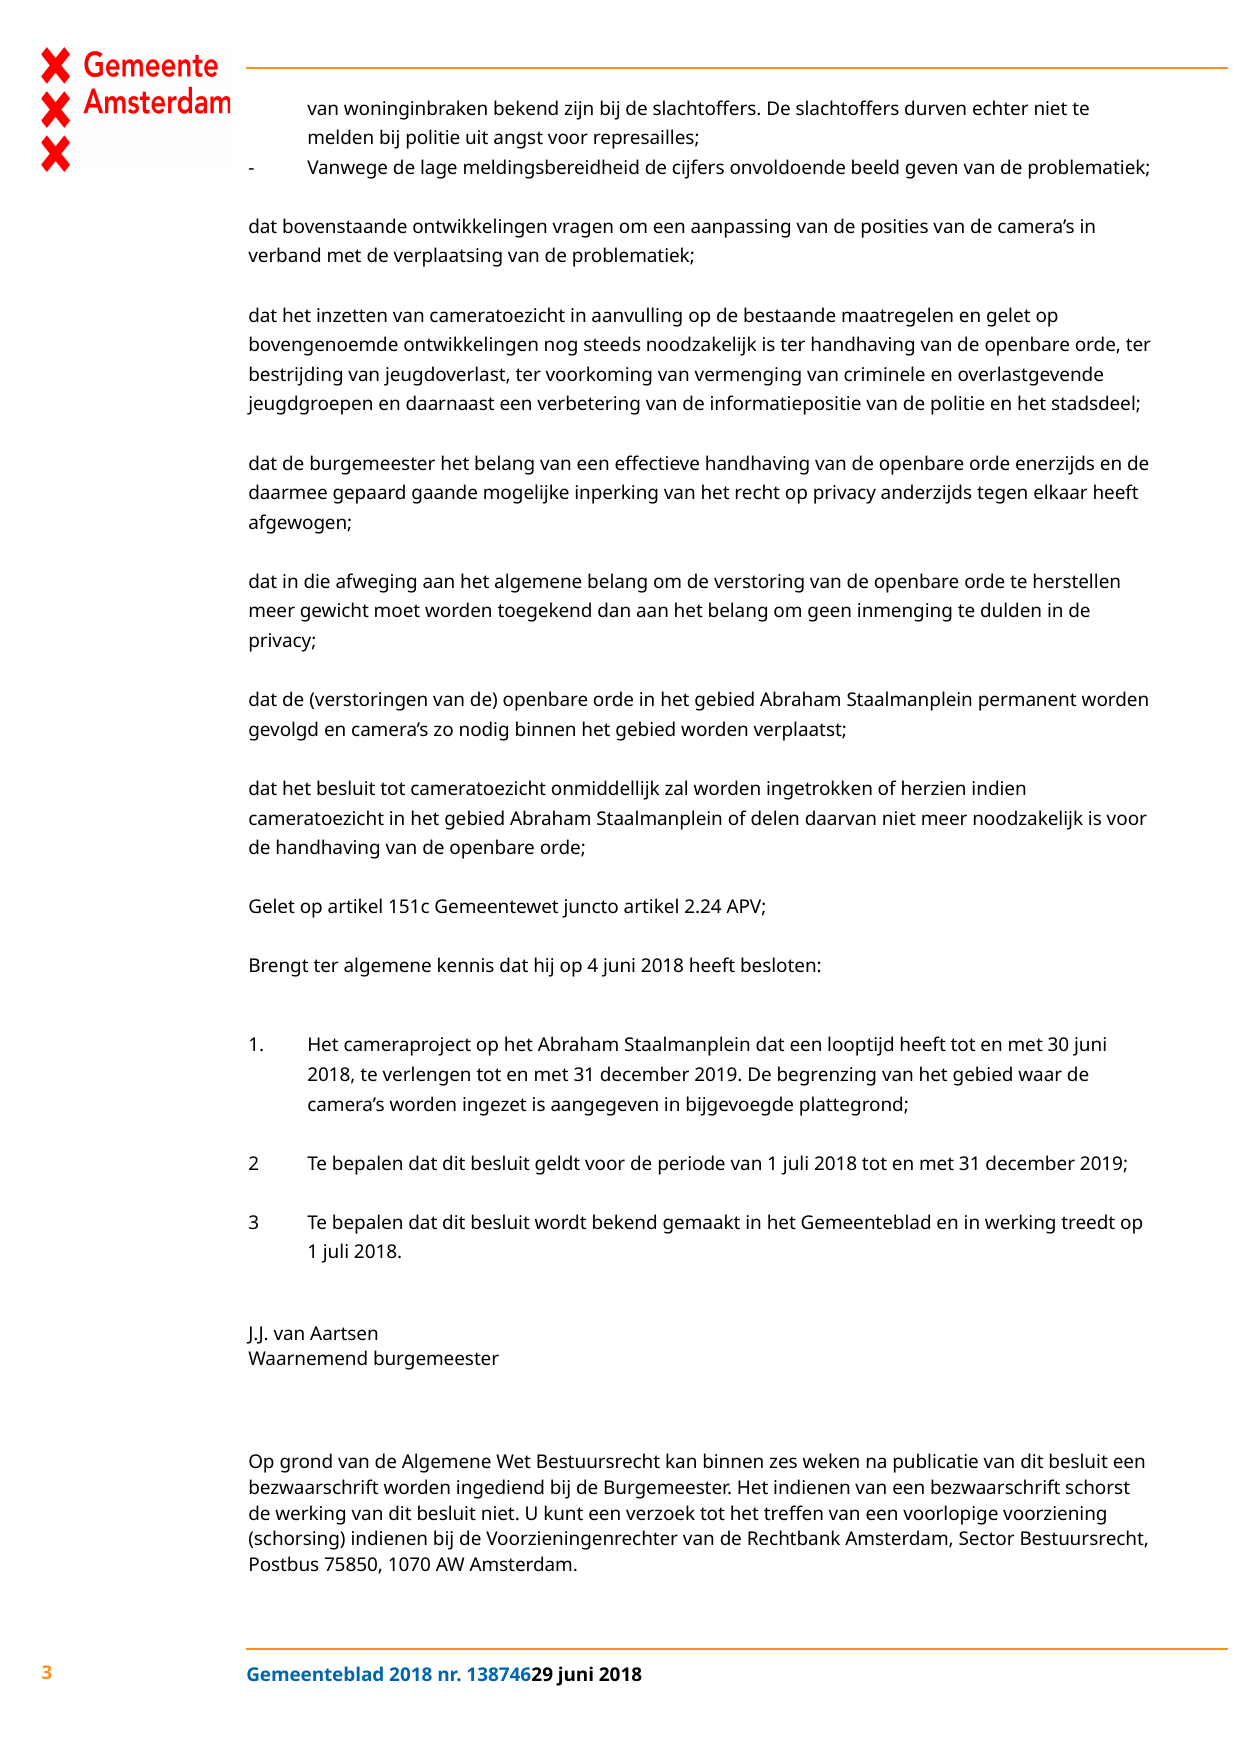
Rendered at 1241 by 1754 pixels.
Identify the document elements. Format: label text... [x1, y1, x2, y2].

picture [41, 47, 231, 172]
list van woninginbraken bekend zijn bij de slachtoffers. De slachtoffers durven echter niet te melden bij politie uit angst voor represailles; [248, 95, 1152, 150]
text J.J. van Aartsen [248, 1320, 1152, 1345]
text Gelet op artikel 151c Gemeentewet juncto artikel 2.24 APV; [248, 893, 1152, 919]
text dat de burgemeester het belang van een effectieve handhaving van de openbare orde enerzijds en de daarmee gepaard gaande mogelijke inperking van het recht op privacy anderzijds tegen elkaar heeft afgewogen; [248, 450, 1152, 535]
text dat het besluit tot cameratoezicht onmiddellijk zal worden ingetrokken of herzien indien cameratoezicht in het gebied Abraham Staalmanplein of delen daarvan niet meer noodzakelijk is voor de handhaving van de openbare orde; [248, 775, 1152, 860]
text Op grond van de Algemene Wet Bestuursrecht kan binnen zes weken na publicatie van dit besluit een bezwaarschrift worden ingediend bij de Burgemeester. Het indienen van een bezwaarschrift schorst de werking van dit besluit niet. U kunt een verzoek tot het treffen van een voorlopige voorziening (schorsing) indienen bij de Voorzieningenrechter van de Rechtbank Amsterdam, Sector Bestuursrecht, Postbus 75850, 1070 AW Amsterdam. [248, 1448, 1152, 1577]
text Waarnemend burgemeester [248, 1345, 1152, 1371]
text dat in die afweging aan het algemene belang om de verstoring van de openbare orde te herstellen meer gewicht moet worden toegekend dan aan het belang om geen inmenging te dulden in de privacy; [248, 568, 1152, 653]
text dat de (verstoringen van de) openbare orde in het gebied Abraham Staalmanplein permanent worden gevolgd en camera’s zo nodig binnen het gebied worden verplaatst; [248, 686, 1152, 742]
list Het cameraproject op het Abraham Staalmanplein dat een looptijd heeft tot en met 30 juni 2018, te verlengen tot en met 31 december 2019. De begrenzing van het gebied waar de camera’s worden ingezet is aangegeven in bijgevoegde plattegrond; [248, 1032, 1152, 1116]
list Te bepalen dat dit besluit wordt bekend gemaakt in het Gemeenteblad en in werking treedt op 1 juli 2018. [248, 1209, 1152, 1264]
text dat het inzetten van cameratoezicht in aanvulling op de bestaande maatregelen en gelet op bovengenoemde ontwikkelingen nog steeds noodzakelijk is ter handhaving van de openbare orde, ter bestrijding van jeugdoverlast, ter voorkoming van vermenging van criminele en overlastgevende jeugdgroepen en daarnaast een verbetering van de informatiepositie van de politie en het stadsdeel; [248, 302, 1152, 416]
list Te bepalen dat dit besluit geldt voor de periode van 1 juli 2018 tot en met 31 december 2019; [248, 1150, 1152, 1176]
text dat bovenstaande ontwikkelingen vragen om een aanpassing van de posities van de camera’s in verband met de verplaatsing van de problematiek; [248, 213, 1152, 268]
list Vanwege de lage meldingsbereidheid de cijfers onvoldoende beeld geven van de problematiek; [248, 154, 1152, 180]
text Brengt ter algemene kennis dat hij op 4 juni 2018 heeft besloten: [248, 953, 1152, 978]
